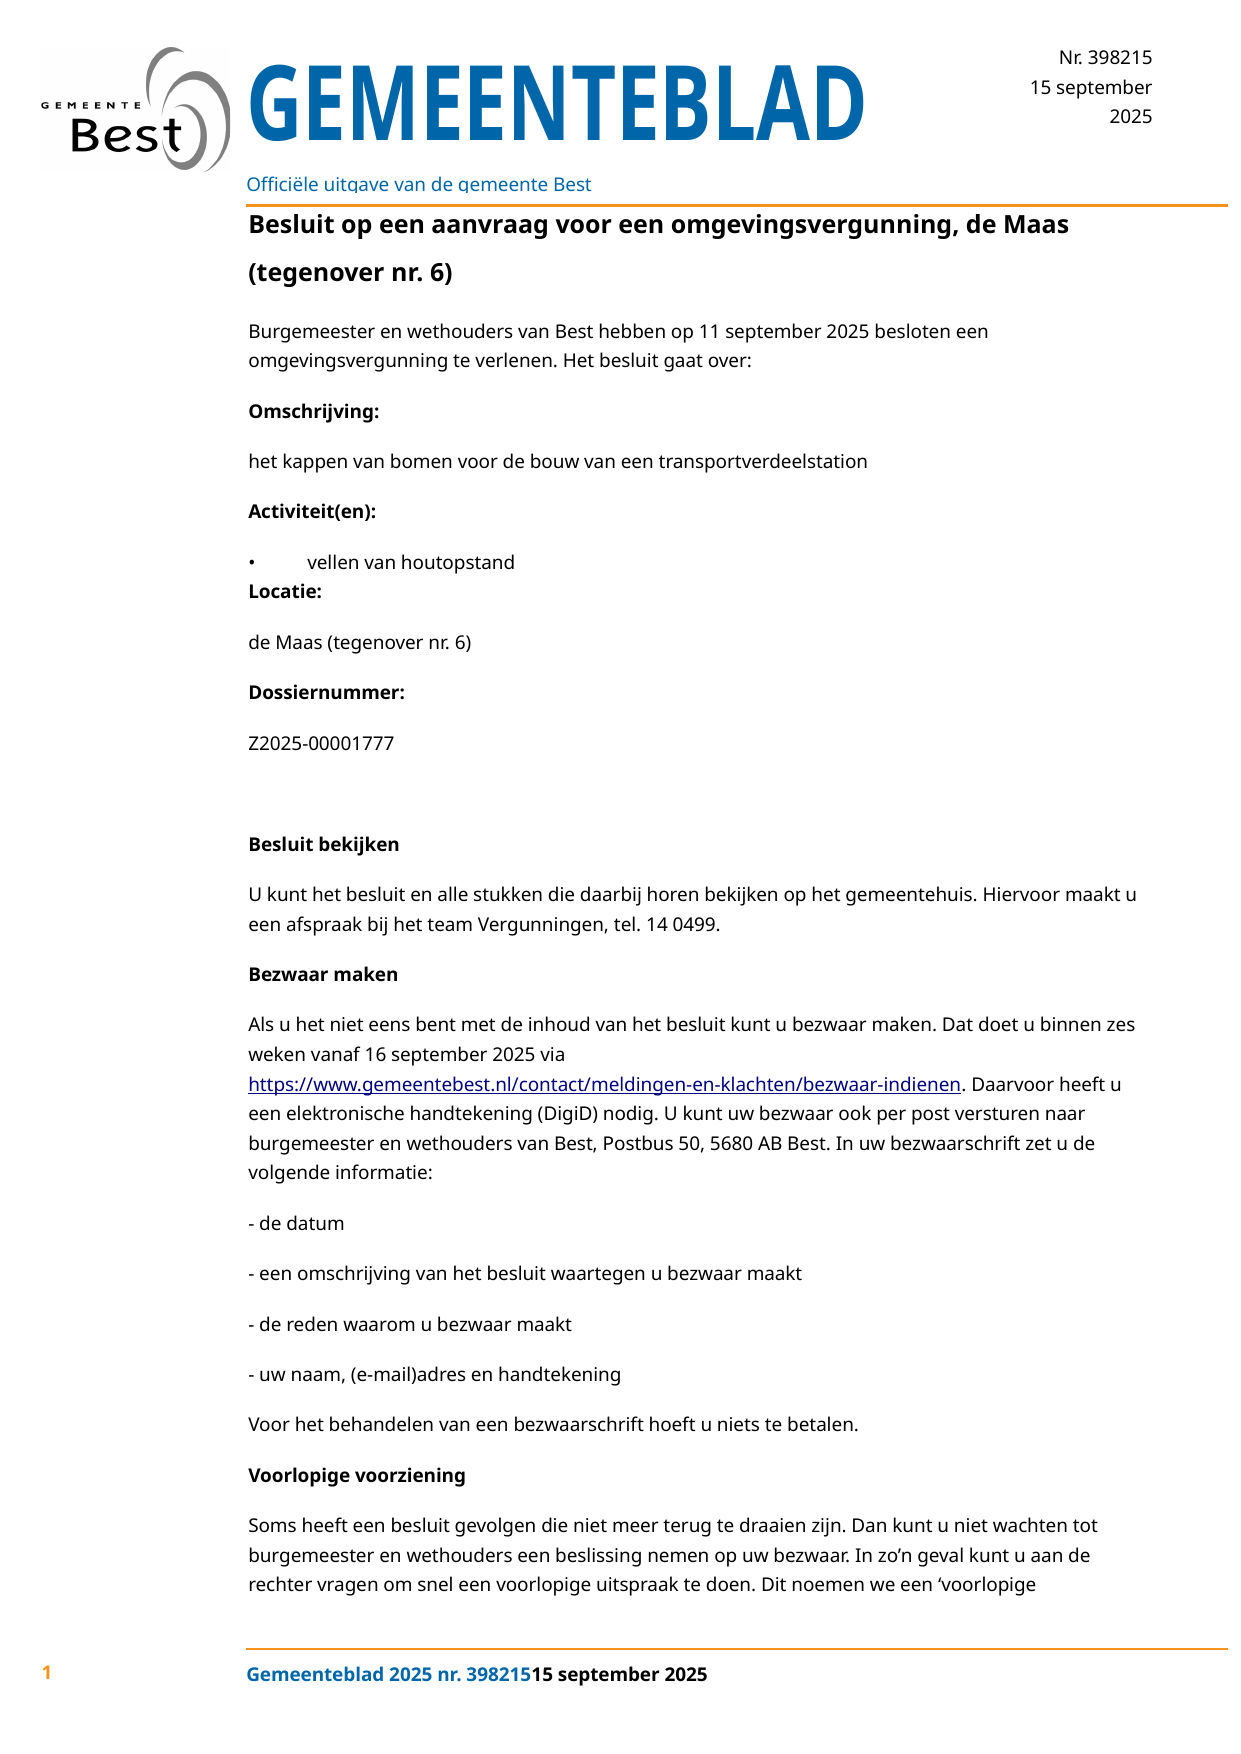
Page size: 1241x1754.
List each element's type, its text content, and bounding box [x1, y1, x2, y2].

text Omschrijving: [248, 398, 1152, 424]
text de Maas (tegenover nr. 6) [248, 629, 1152, 655]
text Soms heeft een besluit gevolgen die niet meer terug te draaien zijn. Dan kunt u niet wachten tot burgemeester en wethouders een beslissing nemen op uw bezwaar. In zo’n geval kunt u aan de rechter vragen om snel een voorlopige uitspraak te doen. Dit noemen we een ‘voorlopige [248, 1512, 1152, 1597]
text Besluit op een aanvraag voor een omgevingsvergunning, de Maas (tegenover nr. 6) [248, 207, 1152, 288]
text - uw naam, (e-mail)adres en handtekening [248, 1361, 1152, 1387]
text Activiteit(en): [248, 499, 1152, 524]
text het kappen van bomen voor de bouw van een transportverdeelstation [248, 448, 1152, 474]
picture [41, 47, 231, 172]
text - de datum [248, 1210, 1152, 1236]
list vellen van houtopstand [248, 549, 1152, 575]
text Besluit bekijken [248, 831, 1152, 857]
text Z2025-00001777 [248, 730, 1152, 756]
text - een omschrijving van het besluit waartegen u bezwaar maakt [248, 1260, 1152, 1286]
text Als u het niet eens bent met de inhoud van het besluit kunt u bezwaar maken. Dat doet u binnen zes weken vanaf 16 september 2025 via https://www.gemeentebest.nl/contact/meldingen-en-klachten/bezwaar-indienen. Daarvoor heeft u een elektronische handtekening (DigiD) nodig. U kunt uw bezwaar ook per post versturen naar burgemeester en wethouders van Best, Postbus 50, 5680 AB Best. In uw bezwaarschrift zet u de volgende informatie: [248, 1012, 1152, 1185]
text Dossiernummer: [248, 679, 1152, 705]
text U kunt het besluit en alle stukken die daarbij horen bekijken op het gemeentehuis. Hiervoor maakt u een afspraak bij het team Vergunningen, tel. 14 0499. [248, 881, 1152, 937]
text Bezwaar maken [248, 961, 1152, 987]
text Voorlopige voorziening [248, 1462, 1152, 1488]
text Voor het behandelen van een bezwaarschrift hoeft u niets te betalen. [248, 1412, 1152, 1437]
text Locatie: [248, 579, 1152, 604]
text - de reden waarom u bezwaar maakt [248, 1311, 1152, 1337]
text Burgemeester en wethouders van Best hebben op 11 september 2025 besloten een omgevingsvergunning te verlenen. Het besluit gaat over: [248, 318, 1152, 373]
